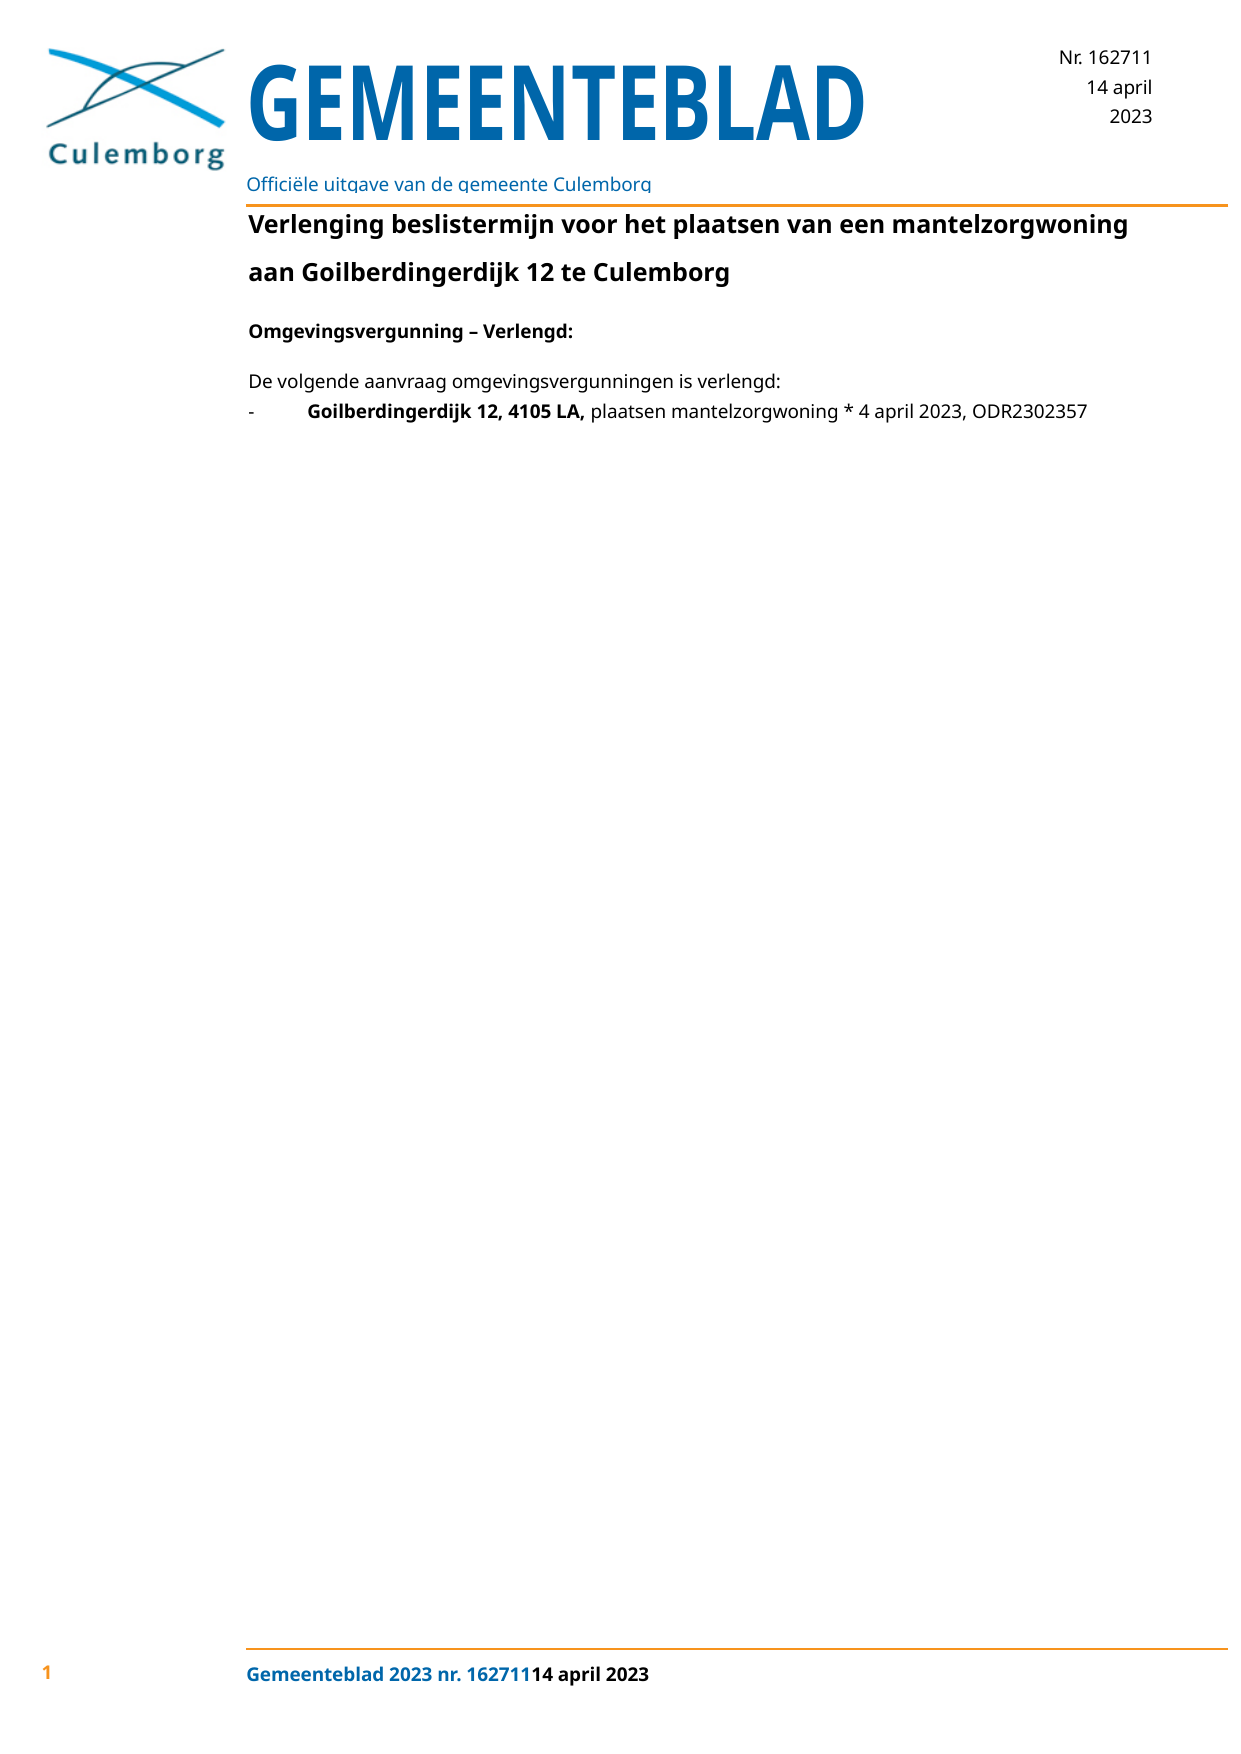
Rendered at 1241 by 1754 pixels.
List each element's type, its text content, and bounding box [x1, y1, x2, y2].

picture [41, 47, 231, 172]
list Goilberdingerdijk 12, 4105 LA, plaatsen mantelzorgwoning * 4 april 2023, ODR2302357 [248, 398, 1152, 424]
text Omgevingsvergunning – Verlengd: [248, 318, 1152, 344]
text De volgende aanvraag omgevingsvergunningen is verlengd: [248, 368, 1152, 394]
text Verlenging beslistermijn voor het plaatsen van een mantelzorgwoning aan Goilberdingerdijk 12 te Culemborg [248, 207, 1152, 288]
